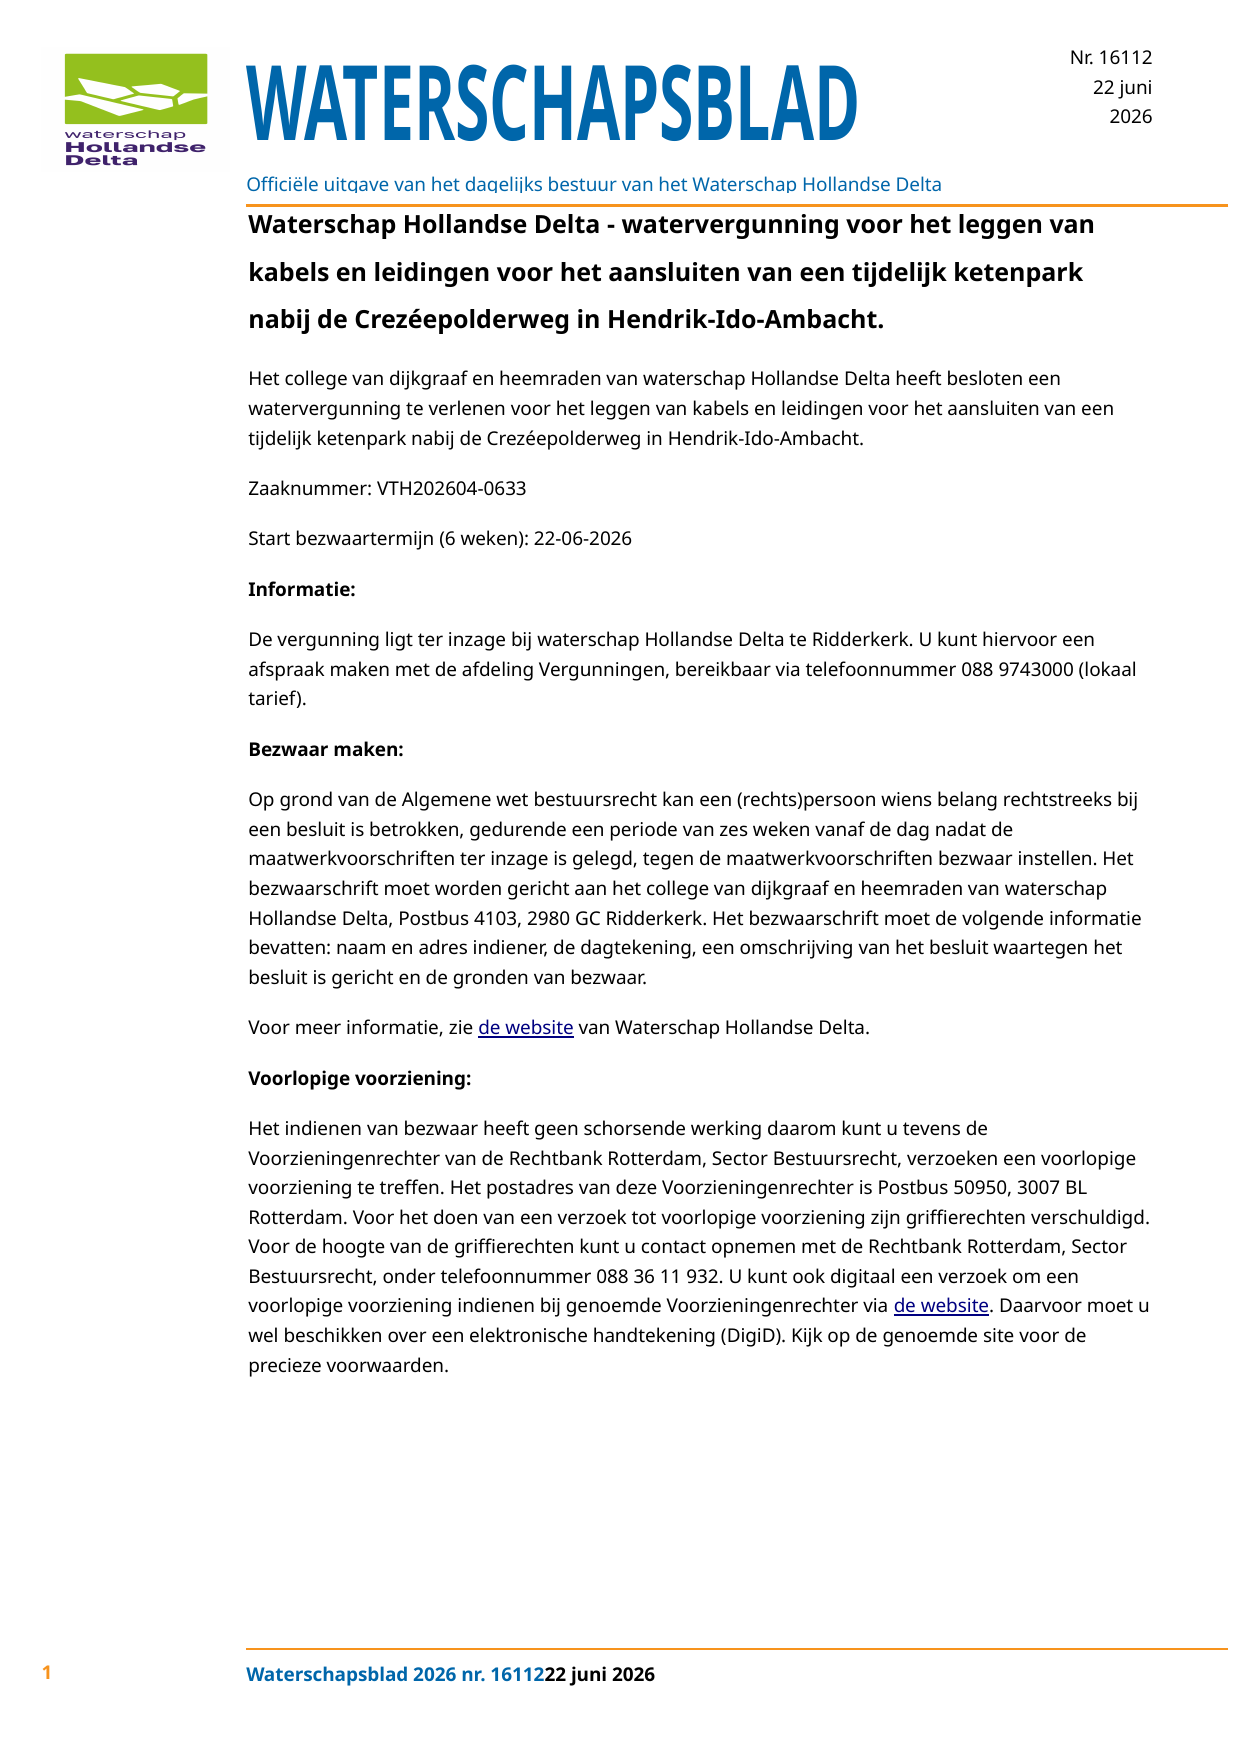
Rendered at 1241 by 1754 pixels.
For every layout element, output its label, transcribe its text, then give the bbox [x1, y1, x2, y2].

text Op grond van de Algemene wet bestuursrecht kan een (rechts)persoon wiens belang rechtstreeks bij een besluit is betrokken, gedurende een periode van zes weken vanaf de dag nadat de maatwerkvoorschriften ter inzage is gelegd, tegen de maatwerkvoorschriften bezwaar instellen. Het bezwaarschrift moet worden gericht aan het college van dijkgraaf en heemraden van waterschap Hollandse Delta, Postbus 4103, 2980 GC Ridderkerk. Het bezwaarschrift moet de volgende informatie bevatten: naam en adres indiener, de dagtekening, een omschrijving van het besluit waartegen het besluit is gericht en de gronden van bezwaar. [248, 786, 1152, 989]
text Informatie: [248, 576, 1152, 602]
picture [41, 47, 231, 172]
text Voorlopige voorziening: [248, 1065, 1152, 1090]
text De vergunning ligt ter inzage bij waterschap Hollandse Delta te Ridderkerk. U kunt hiervoor een afspraak maken met de afdeling Vergunningen, bereikbaar via telefoonnummer 088 9743000 (lokaal tarief). [248, 626, 1152, 711]
text Waterschap Hollandse Delta - watervergunning voor het leggen van kabels en leidingen voor het aansluiten van een tijdelijk ketenpark nabij de Crezéepolderweg in Hendrik-Ido-Ambacht. [248, 207, 1152, 336]
text Het college van dijkgraaf en heemraden van waterschap Hollandse Delta heeft besloten een watervergunning te verlenen voor het leggen van kabels en leidingen voor het aansluiten van een tijdelijk ketenpark nabij de Crezéepolderweg in Hendrik-Ido-Ambacht. [248, 366, 1152, 450]
text Het indienen van bezwaar heeft geen schorsende werking daarom kunt u tevens de Voorzieningenrechter van de Rechtbank Rotterdam, Sector Bestuursrecht, verzoeken een voorlopige voorziening te treffen. Het postadres van deze Voorzieningenrechter is Postbus 50950, 3007 BL Rotterdam. Voor het doen van een verzoek tot voorlopige voorziening zijn griffierechten verschuldigd. Voor de hoogte van de griffierechten kunt u contact opnemen met de Rechtbank Rotterdam, Sector Bestuursrecht, onder telefoonnummer 088 36 11 932. U kunt ook digitaal een verzoek om een voorlopige voorziening indienen bij genoemde Voorzieningenrechter via de website. Daarvoor moet u wel beschikken over een elektronische handtekening (DigiD). Kijk op de genoemde site voor de precieze voorwaarden. [248, 1115, 1152, 1377]
text Bezwaar maken: [248, 736, 1152, 762]
text Zaaknummer: VTH202604-0633 [248, 475, 1152, 501]
text Voor meer informatie, zie de website van Waterschap Hollandse Delta. [248, 1014, 1152, 1040]
text Start bezwaartermijn (6 weken): 22-06-2026 [248, 526, 1152, 551]
